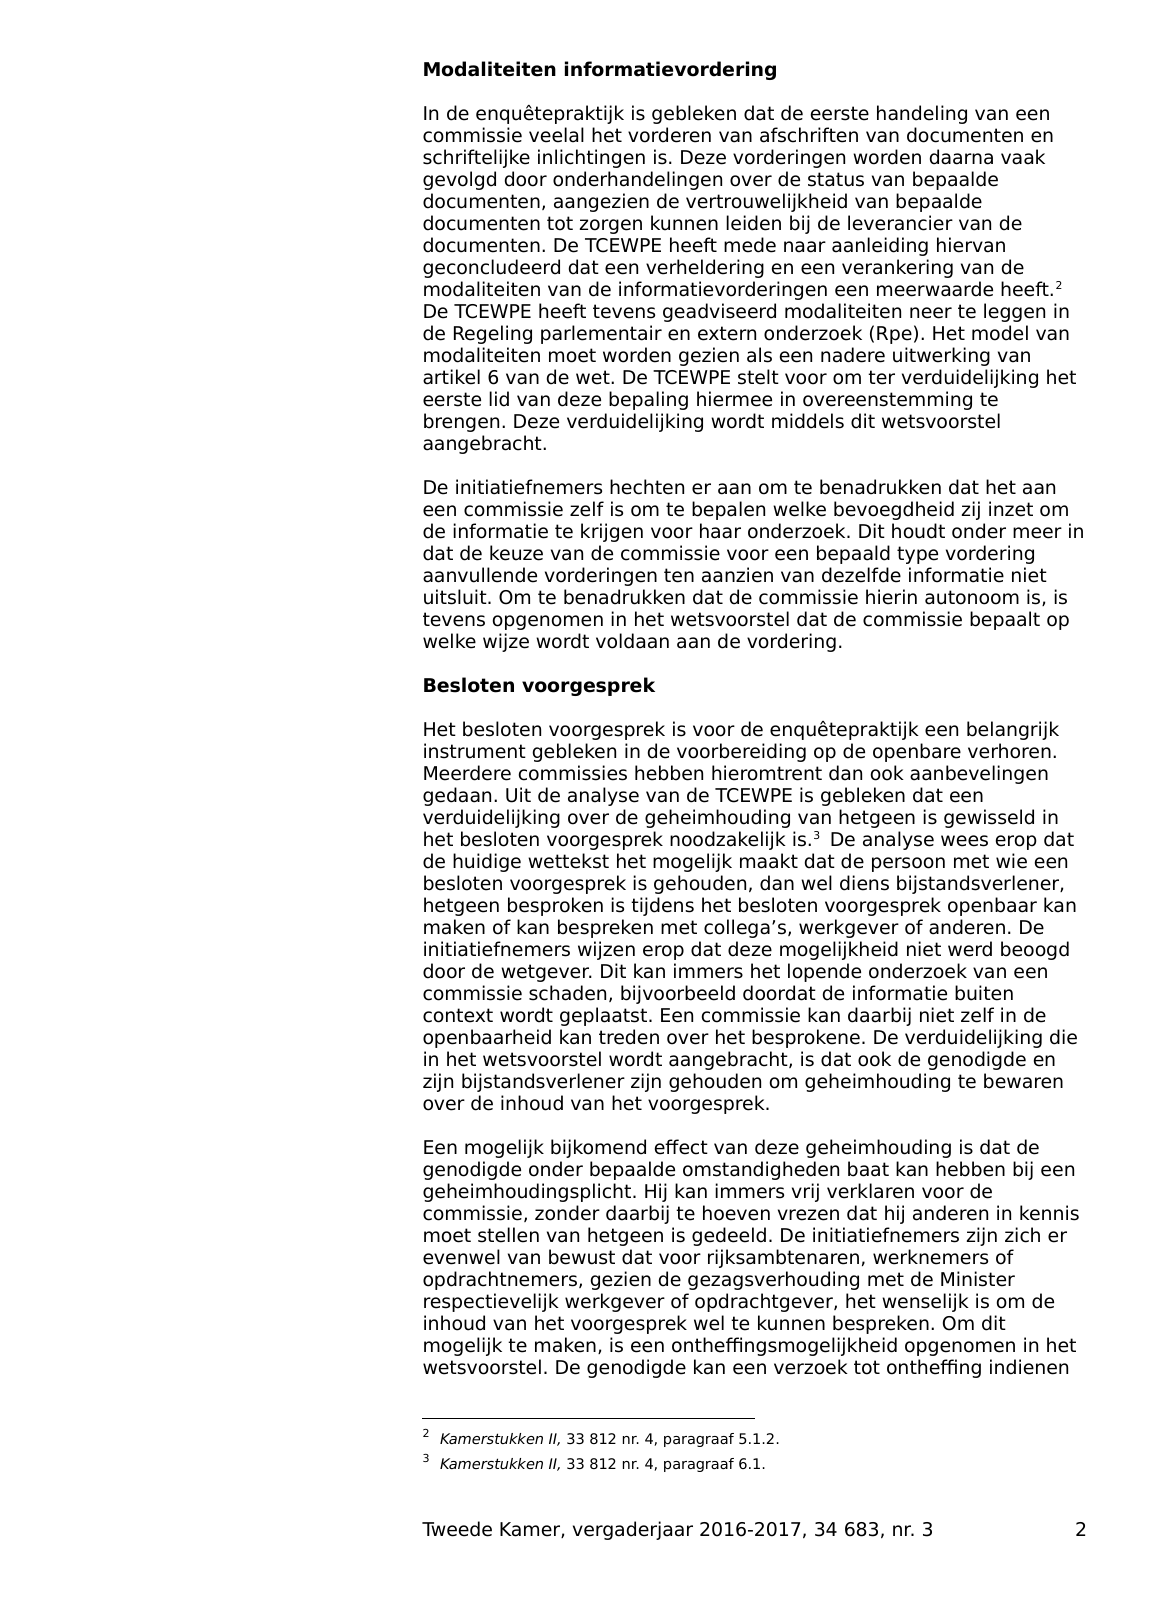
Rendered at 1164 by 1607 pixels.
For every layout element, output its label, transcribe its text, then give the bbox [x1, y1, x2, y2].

text Kamerstukken II, 33 812 nr. 4, paragraaf 6.1. [422, 1452, 1087, 1474]
text Kamerstukken II, 33 812 nr. 4, paragraaf 5.1.2. [422, 1427, 1087, 1449]
text Een mogelijk bijkomend effect van deze geheimhouding is dat de genodigde onder bepaalde omstandigheden baat kan hebben bij een geheimhoudingsplicht. Hij kan immers vrij verklaren voor de commissie, zonder daarbij te hoeven vrezen dat hij anderen in kennis moet stellen van hetgeen is gedeeld. De initiatiefnemers zijn zich er evenwel van bewust dat voor rijksambtenaren, werknemers of opdrachtnemers, gezien de gezagsverhouding met de Minister respectievelijk werkgever of opdrachtgever, het wenselijk is om de inhoud van het voorgesprek wel te kunnen bespreken. Om dit mogelijk te maken, is een ontheffingsmogelijkheid opgenomen in het wetsvoorstel. De genodigde kan een verzoek tot ontheffing indienen [422, 1137, 1087, 1379]
subtitle Modaliteiten informatievordering [422, 59, 1087, 81]
text De initiatiefnemers hechten er aan om te benadrukken dat het aan een commissie zelf is om te bepalen welke bevoegdheid zij inzet om de informatie te krijgen voor haar onderzoek. Dit houdt onder meer in dat de keuze van de commissie voor een bepaald type vordering aanvullende vorderingen ten aanzien van dezelfde informatie niet uitsluit. Om te benadrukken dat de commissie hierin autonoom is, is tevens opgenomen in het wetsvoorstel dat de commissie bepaalt op welke wijze wordt voldaan aan de vordering. [422, 477, 1087, 653]
text In de enquêtepraktijk is gebleken dat de eerste handeling van een commissie veelal het vorderen van afschriften van documenten en schriftelijke inlichtingen is. Deze vorderingen worden daarna vaak gevolgd door onderhandelingen over de status van bepaalde documenten, aangezien de vertrouwelijkheid van bepaalde documenten tot zorgen kunnen leiden bij de leverancier van de documenten. De TCEWPE heeft mede naar aanleiding hiervan geconcludeerd dat een verheldering en een verankering van de modaliteiten van de informatievorderingen een meerwaarde heeft. De TCEWPE heeft tevens geadviseerd modaliteiten neer te leggen in de Regeling parlementair en extern onderzoek (Rpe). Het model van modaliteiten moet worden gezien als een nadere uitwerking van artikel 6 van de wet. De TCEWPE stelt voor om ter verduidelijking het eerste lid van deze bepaling hiermee in overeenstemming te brengen. Deze verduidelijking wordt middels dit wetsvoorstel aangebracht. [422, 103, 1087, 455]
subtitle Besloten voorgesprek [422, 675, 1087, 697]
text Het besloten voorgesprek is voor de enquêtepraktijk een belangrijk instrument gebleken in de voorbereiding op de openbare verhoren. Meerdere commissies hebben hieromtrent dan ook aanbevelingen gedaan. Uit de analyse van de TCEWPE is gebleken dat een verduidelijking over de geheimhouding van hetgeen is gewisseld in het besloten voorgesprek noodzakelijk is. De analyse wees erop dat de huidige wettekst het mogelijk maakt dat de persoon met wie een besloten voorgesprek is gehouden, dan wel diens bijstandsverlener, hetgeen besproken is tijdens het besloten voorgesprek openbaar kan maken of kan bespreken met collega’s, werkgever of anderen. De initiatiefnemers wijzen erop dat deze mogelijkheid niet werd beoogd door de wetgever. Dit kan immers het lopende onderzoek van een commissie schaden, bijvoorbeeld doordat de informatie buiten context wordt geplaatst. Een commissie kan daarbij niet zelf in de openbaarheid kan treden over het besprokene. De verduidelijking die in het wetsvoorstel wordt aangebracht, is dat ook de genodigde en zijn bijstandsverlener zijn gehouden om geheimhouding te bewaren over de inhoud van het voorgesprek. [422, 719, 1087, 1115]
